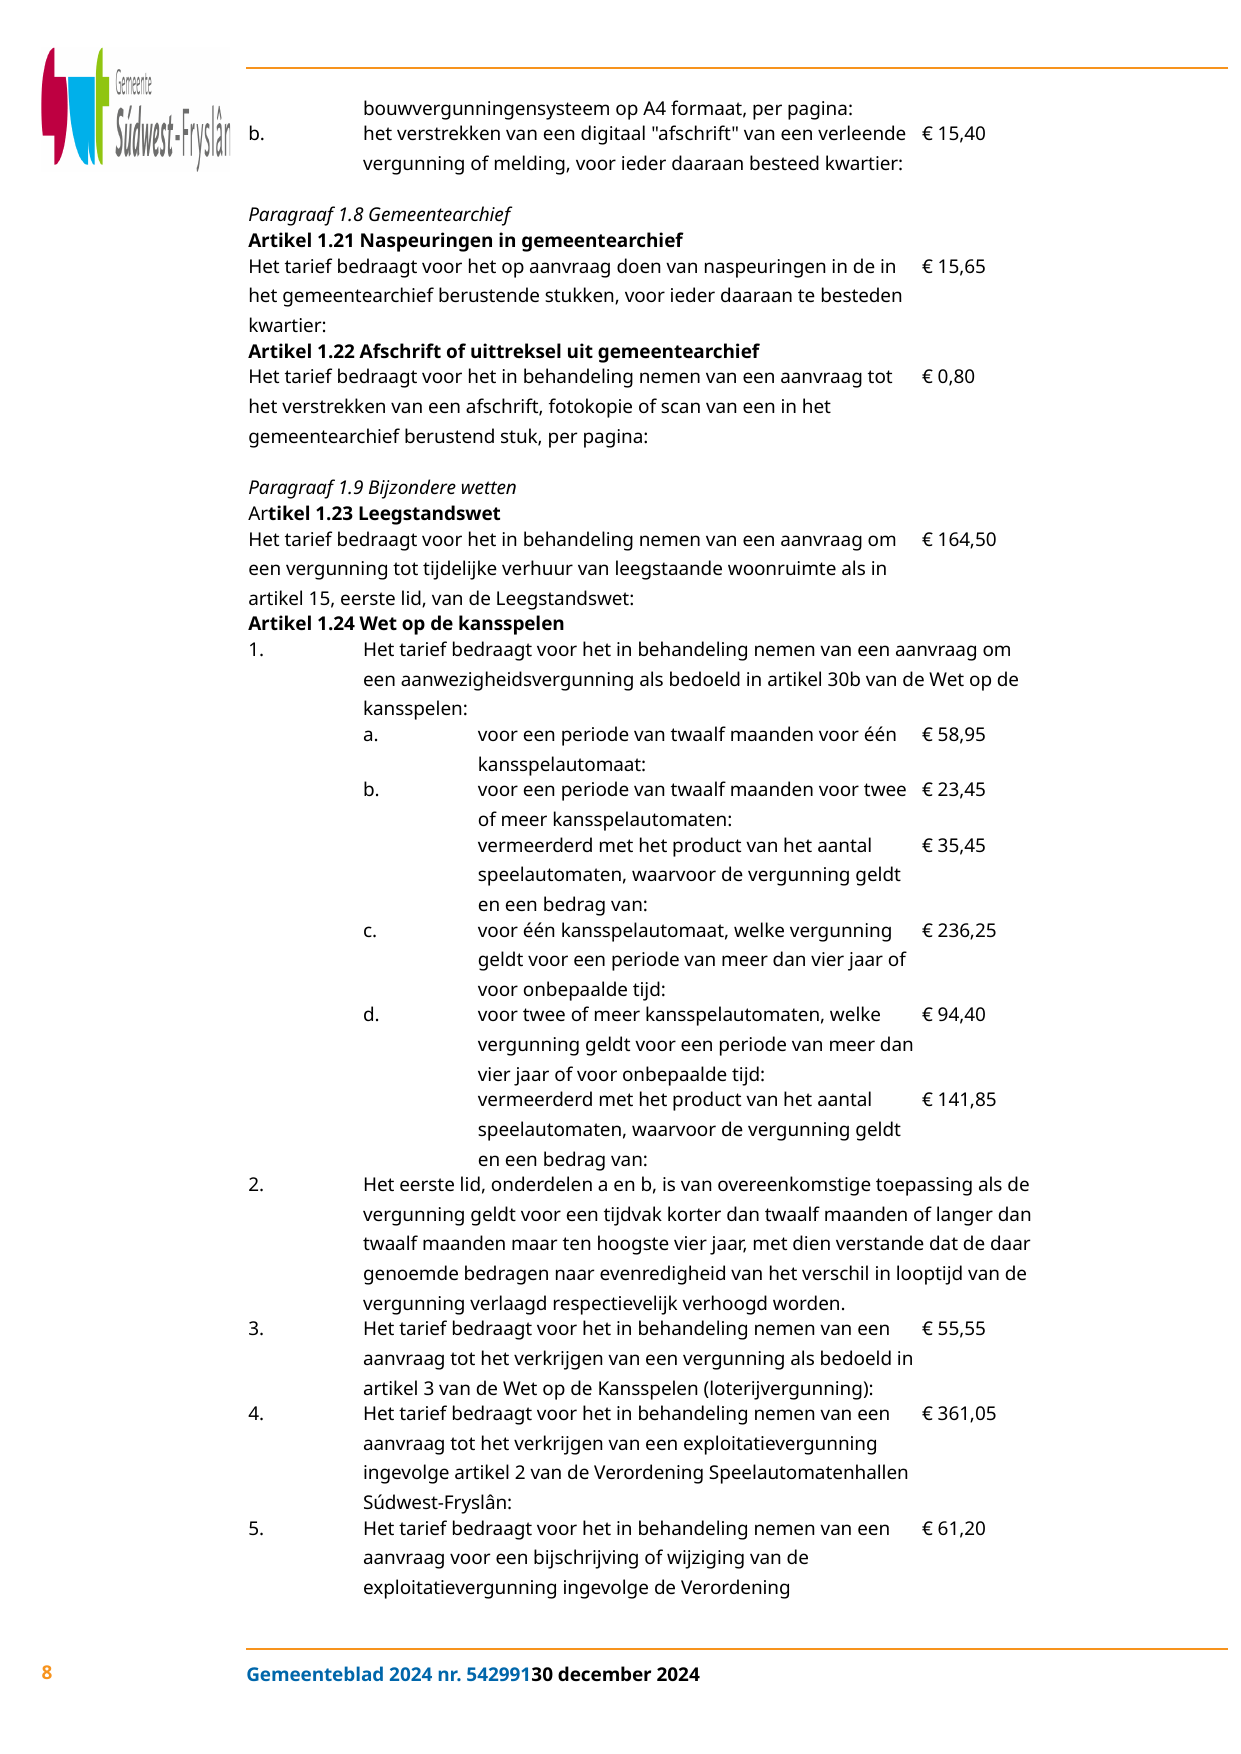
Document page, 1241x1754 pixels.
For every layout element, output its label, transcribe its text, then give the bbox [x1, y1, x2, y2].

table_cell Het tarief bedraagt voor het in behandeling nemen van een aanvraag om een aanwezigheidsvergunning als bedoeld in artikel 30b van de Wet op de kansspelen: [363, 636, 1037, 721]
table_cell [363, 832, 478, 917]
table_cell € 15,65 [922, 253, 1037, 338]
table_cell a. [363, 721, 478, 777]
table_cell het verstrekken van een digitaal "afschrift" van een verleende vergunning of melding, voor ieder daaraan besteed kwartier: [363, 121, 922, 176]
table_cell Het tarief bedraagt voor het in behandeling nemen van een aanvraag tot het verstrekken van een afschrift, fotokopie of scan van een in het gemeentearchief berustend stuk, per pagina: [248, 364, 922, 448]
table_cell Het tarief bedraagt voor het op aanvraag doen van naspeuringen in de in het gemeentearchief berustende stukken, voor ieder daaraan te besteden kwartier: [248, 253, 922, 338]
table_cell b. [363, 777, 478, 832]
table_cell [248, 176, 1037, 202]
table_cell voor één kansspelautomaat, welke vergunning geldt voor een periode van meer dan vier jaar of voor onbepaalde tijd: [478, 917, 922, 1002]
table_cell € 361,05 [922, 1400, 1037, 1515]
table_cell Het tarief bedraagt voor het in behandeling nemen van een aanvraag om een vergunning tot tijdelijke verhuur van leegstaande woonruimte als in artikel 15, eerste lid, van de Leegstandswet: [248, 526, 922, 611]
table_cell voor een periode van twaalf maanden voor één kansspelautomaat: [478, 721, 922, 777]
table_cell [363, 1087, 478, 1171]
table_cell Artikel 1.22 Afschrift of uittreksel uit gemeentearchief [248, 338, 1037, 364]
table_cell € 94,40 [922, 1002, 1037, 1087]
table_cell € 35,45 [922, 832, 1037, 917]
table_cell [248, 1002, 363, 1087]
table_cell € 164,50 [922, 526, 1037, 611]
table_cell [248, 832, 363, 917]
table_cell Het tarief bedraagt voor het in behandeling nemen van een aanvraag voor een bijschrijving of wijziging van de exploitatievergunning ingevolge de Verordening [363, 1515, 922, 1600]
table_cell [248, 777, 363, 832]
table_cell € 58,95 [922, 721, 1037, 777]
table_cell Artikel 1.23 Leegstandswet [248, 500, 1037, 526]
table_cell 2. [248, 1171, 363, 1316]
table_cell Paragraaf 1.9 Bijzondere wetten [248, 474, 1037, 500]
table_cell € 61,20 [922, 1515, 1037, 1600]
table_cell [248, 95, 363, 121]
table_cell voor een periode van twaalf maanden voor twee of meer kansspelautomaten: [478, 777, 922, 832]
table_cell 1. [248, 636, 363, 721]
table_cell vermeerderd met het product van het aantal speelautomaten, waarvoor de vergunning geldt en een bedrag van: [478, 832, 922, 917]
table_cell € 236,25 [922, 917, 1037, 1002]
table_cell d. [363, 1002, 478, 1087]
table_cell 3. [248, 1316, 363, 1400]
table_cell [248, 449, 1037, 474]
table_cell Het tarief bedraagt voor het in behandeling nemen van een aanvraag tot het verkrijgen van een vergunning als bedoeld in artikel 3 van de Wet op de Kansspelen (loterijvergunning): [363, 1316, 922, 1400]
table_cell [248, 917, 363, 1002]
table_cell [248, 1087, 363, 1171]
table_cell Het tarief bedraagt voor het in behandeling nemen van een aanvraag tot het verkrijgen van een exploitatievergunning ingevolge artikel 2 van de Verordening Speelautomatenhallen Súdwest-Fryslân: [363, 1400, 922, 1515]
table_cell [248, 721, 363, 777]
table_cell c. [363, 917, 478, 1002]
table_cell € 0,80 [922, 364, 1037, 448]
picture [41, 47, 231, 172]
table_cell bouwvergunningensysteem op A4 formaat, per pagina: [363, 95, 922, 121]
table_cell vermeerderd met het product van het aantal speelautomaten, waarvoor de vergunning geldt en een bedrag van: [478, 1087, 922, 1171]
table_cell Artikel 1.24 Wet op de kansspelen [248, 611, 1037, 636]
table_cell voor twee of meer kansspelautomaten, welke vergunning geldt voor een periode van meer dan vier jaar of voor onbepaalde tijd: [478, 1002, 922, 1087]
table_cell b. [248, 121, 363, 176]
table_cell [922, 95, 1037, 121]
table_cell € 55,55 [922, 1316, 1037, 1400]
table_cell Artikel 1.21 Naspeuringen in gemeentearchief [248, 227, 1037, 253]
table_cell € 23,45 [922, 777, 1037, 832]
table_cell 5. [248, 1515, 363, 1600]
table_cell € 15,40 [922, 121, 1037, 176]
table_cell Paragraaf 1.8 Gemeentearchief [248, 202, 1037, 227]
table_cell 4. [248, 1400, 363, 1515]
table_cell Het eerste lid, onderdelen a en b, is van overeenkomstige toepassing als de vergunning geldt voor een tijdvak korter dan twaalf maanden of langer dan twaalf maanden maar ten hoogste vier jaar, met dien verstande dat de daar genoemde bedragen naar evenredigheid van het verschil in looptijd van de vergunning verlaagd respectievelijk verhoogd worden. [363, 1171, 1037, 1316]
table_cell € 141,85 [922, 1087, 1037, 1171]
